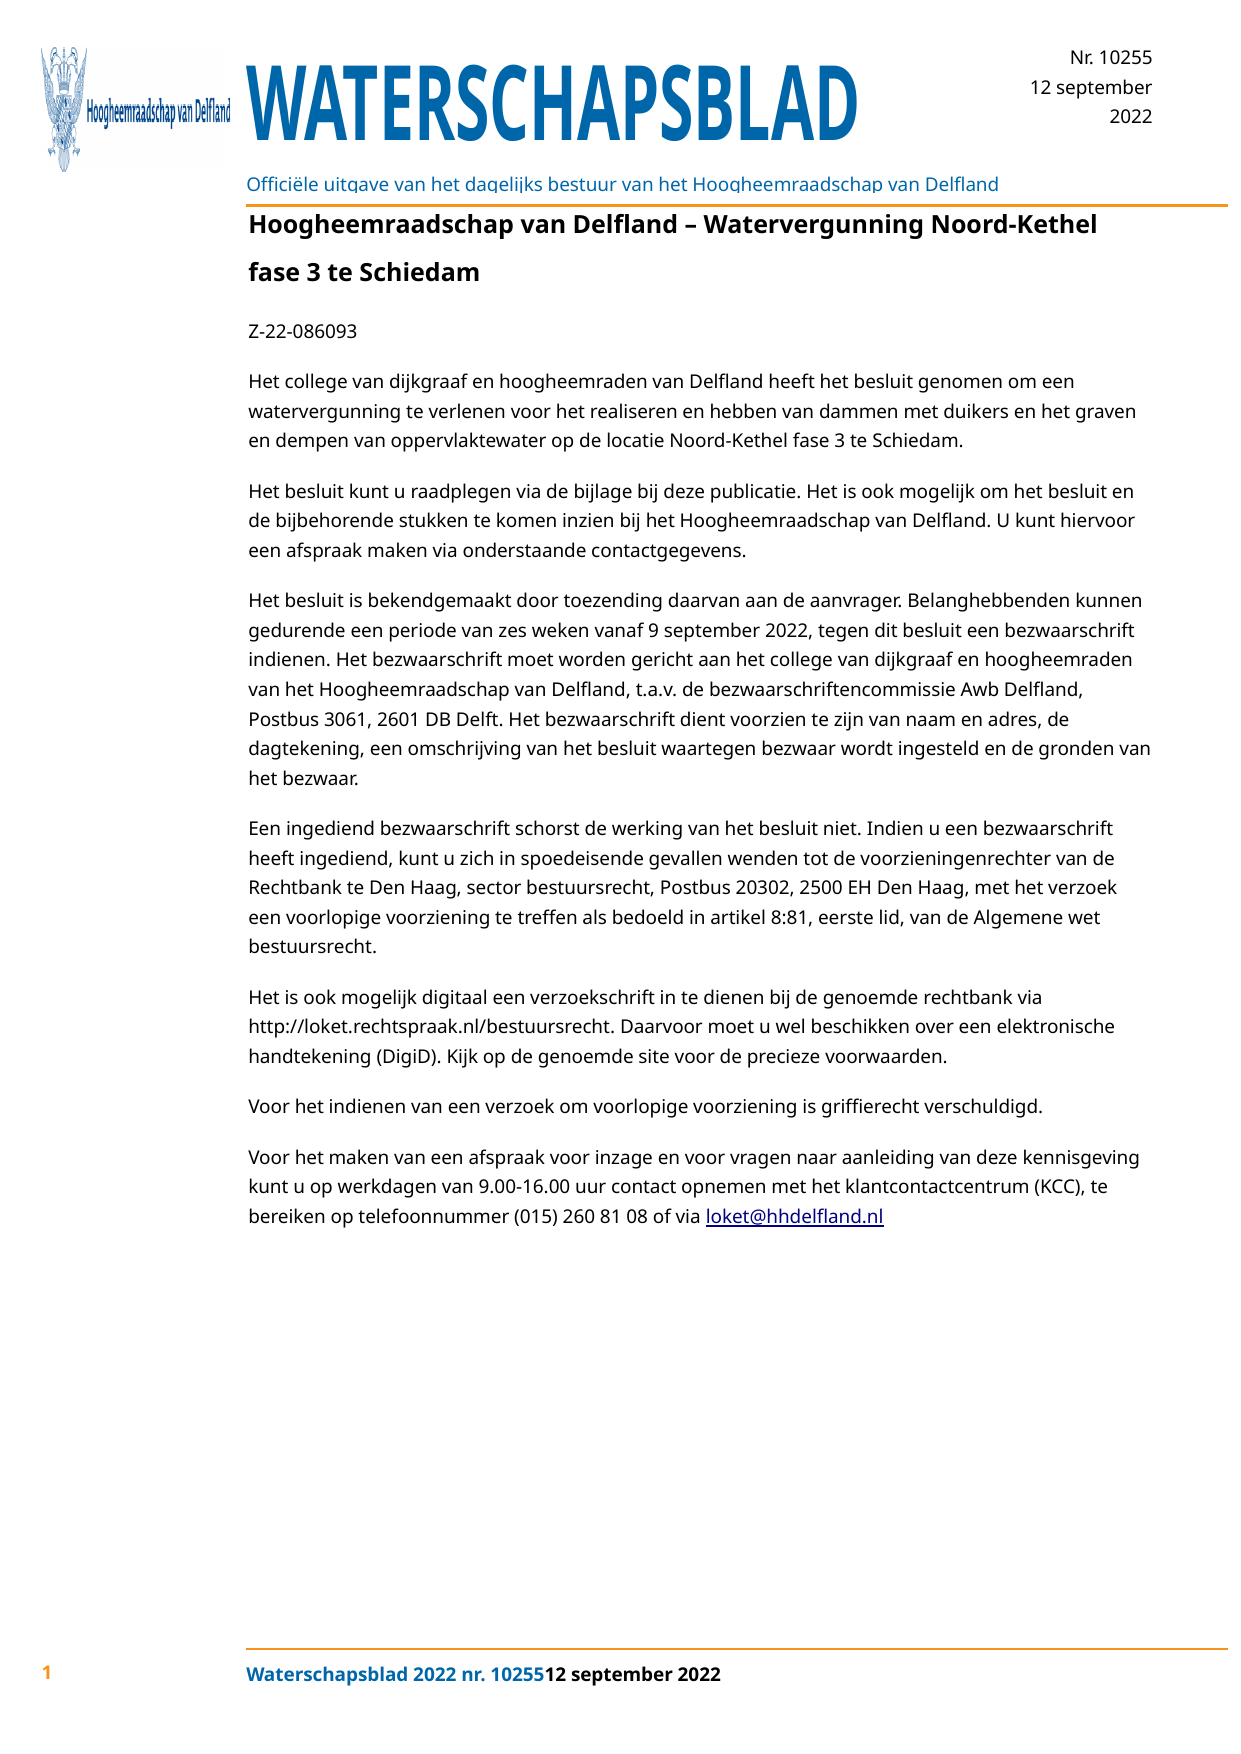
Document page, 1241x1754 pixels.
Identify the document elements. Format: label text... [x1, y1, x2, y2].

picture [41, 47, 231, 172]
text Hoogheemraadschap van Delfland – Watervergunning Noord-Kethel fase 3 te Schiedam [248, 207, 1152, 288]
text Het college van dijkgraaf en hoogheemraden van Delfland heeft het besluit genomen om een watervergunning te verlenen voor het realiseren en hebben van dammen met duikers en het graven en dempen van oppervlaktewater op de locatie Noord-Kethel fase 3 te Schiedam. [248, 368, 1152, 453]
text Voor het indienen van een verzoek om voorlopige voorziening is griffierecht verschuldigd. [248, 1094, 1152, 1119]
text Een ingediend bezwaarschrift schorst de werking van het besluit niet. Indien u een bezwaarschrift heeft ingediend, kunt u zich in spoedeisende gevallen wenden tot de voorzieningenrechter van de Rechtbank te Den Haag, sector bestuursrecht, Postbus 20302, 2500 EH Den Haag, met het verzoek een voorlopige voorziening te treffen als bedoeld in artikel 8:81, eerste lid, van de Algemene wet bestuursrecht. [248, 815, 1152, 959]
text Het is ook mogelijk digitaal een verzoekschrift in te dienen bij de genoemde rechtbank via http://loket.rechtspraak.nl/bestuursrecht. Daarvoor moet u wel beschikken over een elektronische handtekening (DigiD). Kijk op de genoemde site voor de precieze voorwaarden. [248, 984, 1152, 1069]
text Voor het maken van een afspraak voor inzage en voor vragen naar aanleiding van deze kennisgeving kunt u op werkdagen van 9.00-16.00 uur contact opnemen met het klantcontactcentrum (KCC), te bereiken op telefoonnummer (015) 260 81 08 of via loket@hhdelfland.nl [248, 1144, 1152, 1229]
text Het besluit is bekendgemaakt door toezending daarvan aan de aanvrager. Belanghebbenden kunnen gedurende een periode van zes weken vanaf 9 september 2022, tegen dit besluit een bezwaarschrift indienen. Het bezwaarschrift moet worden gericht aan het college van dijkgraaf en hoogheemraden van het Hoogheemraadschap van Delfland, t.a.v. de bezwaarschriftencommissie Awb Delfland, Postbus 3061, 2601 DB Delft. Het bezwaarschrift dient voorzien te zijn van naam en adres, de dagtekening, een omschrijving van het besluit waartegen bezwaar wordt ingesteld en de gronden van het bezwaar. [248, 587, 1152, 791]
text Z-22-086093 [248, 318, 1152, 344]
text Het besluit kunt u raadplegen via de bijlage bij deze publicatie. Het is ook mogelijk om het besluit en de bijbehorende stukken te komen inzien bij het Hoogheemraadschap van Delfland. U kunt hiervoor een afspraak maken via onderstaande contactgegevens. [248, 478, 1152, 563]
